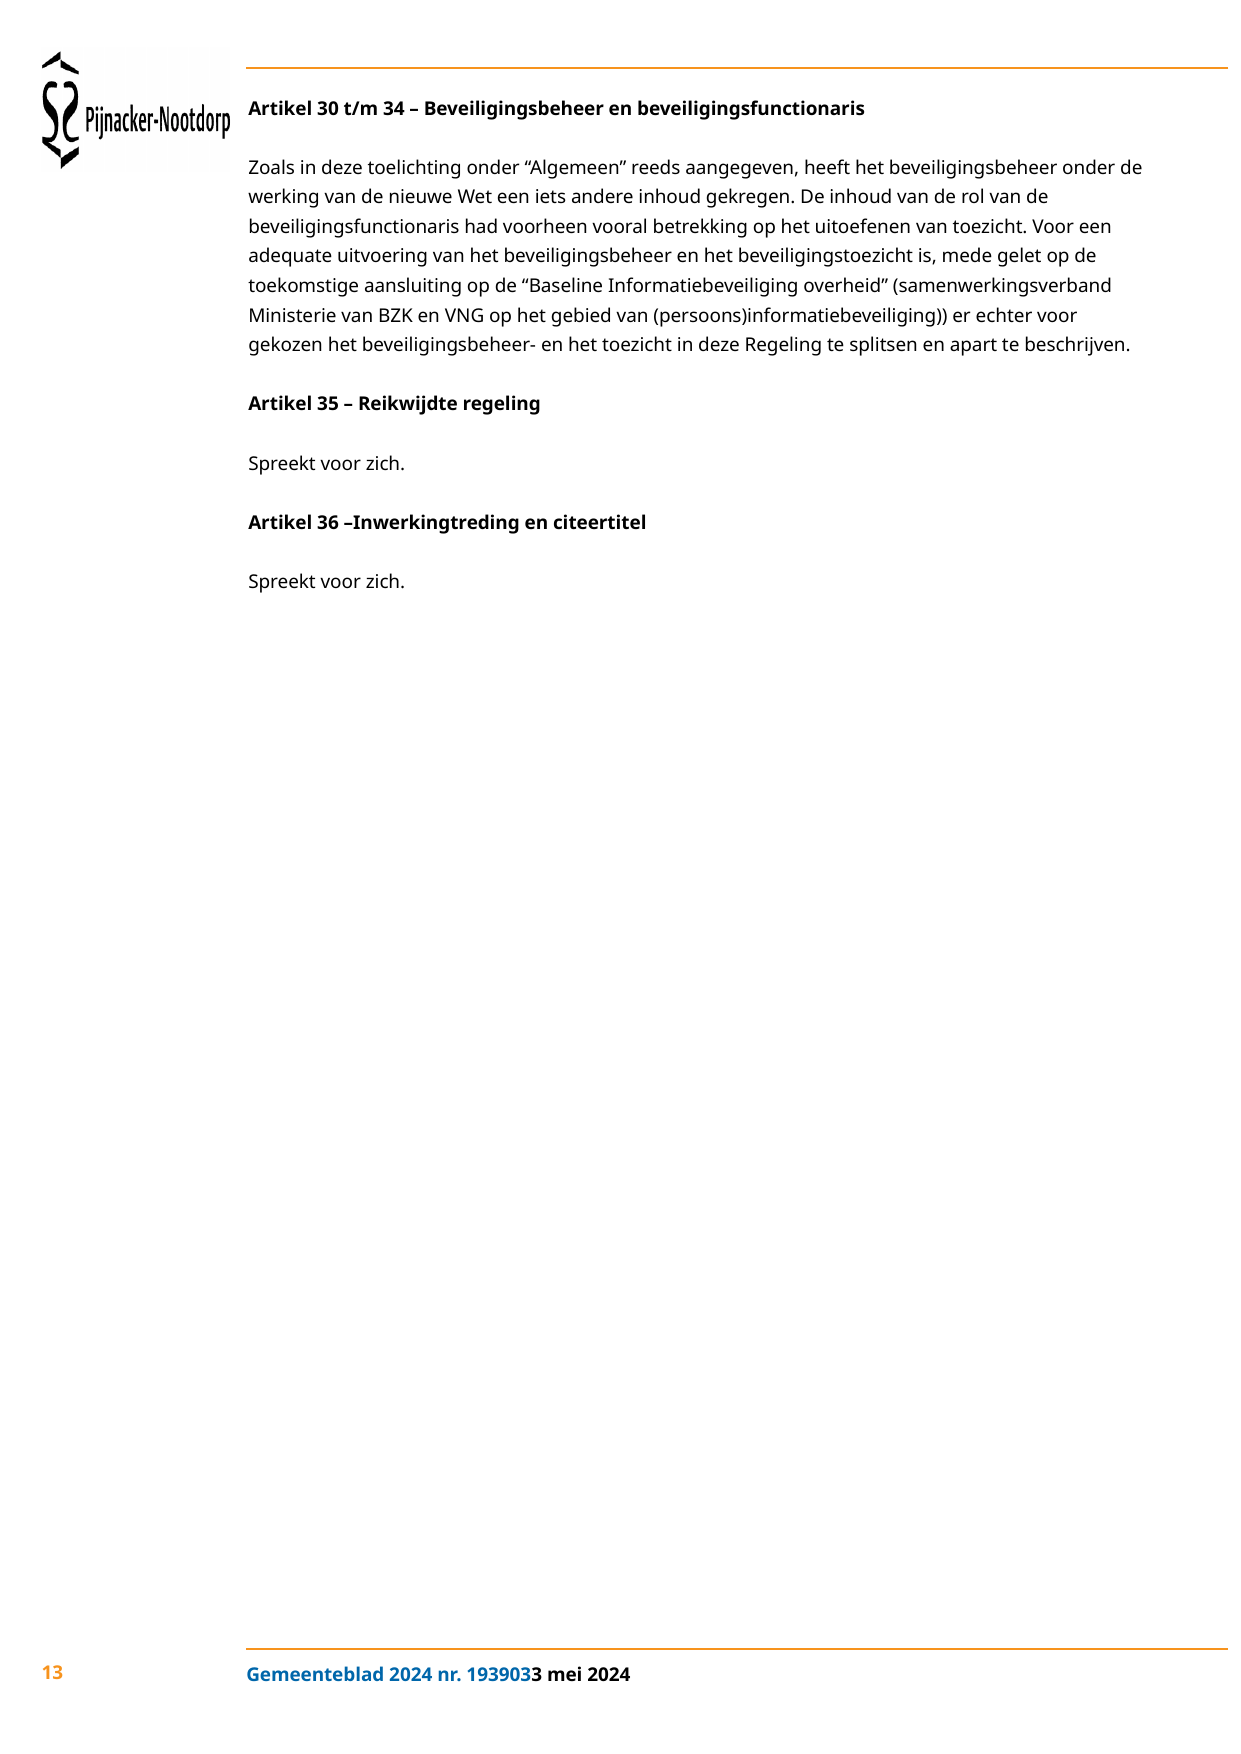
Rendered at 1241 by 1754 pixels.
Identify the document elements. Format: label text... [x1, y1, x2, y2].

text Artikel 30 t/m 34 – Beveiligingsbeheer en beveiligingsfunctionaris [248, 95, 1152, 121]
text Artikel 36 –Inwerkingtreding en citeertitel [248, 509, 1152, 535]
text Spreekt voor zich. [248, 450, 1152, 476]
picture [41, 47, 231, 172]
text Artikel 35 – Reikwijdte regeling [248, 391, 1152, 416]
text Spreekt voor zich. [248, 568, 1152, 594]
text Zoals in deze toelichting onder “Algemeen” reeds aangegeven, heeft het beveiligingsbeheer onder de werking van de nieuwe Wet een iets andere inhoud gekregen. De inhoud van de rol van de beveiligingsfunctionaris had voorheen vooral betrekking op het uitoefenen van toezicht. Voor een adequate uitvoering van het beveiligingsbeheer en het beveiligingstoezicht is, mede gelet op de toekomstige aansluiting op de “Baseline Informatiebeveiliging overheid” (samenwerkingsverband Ministerie van BZK en VNG op het gebied van (persoons)informatiebeveiliging)) er echter voor gekozen het beveiligingsbeheer- en het toezicht in deze Regeling te splitsen en apart te beschrijven. [248, 154, 1152, 357]
